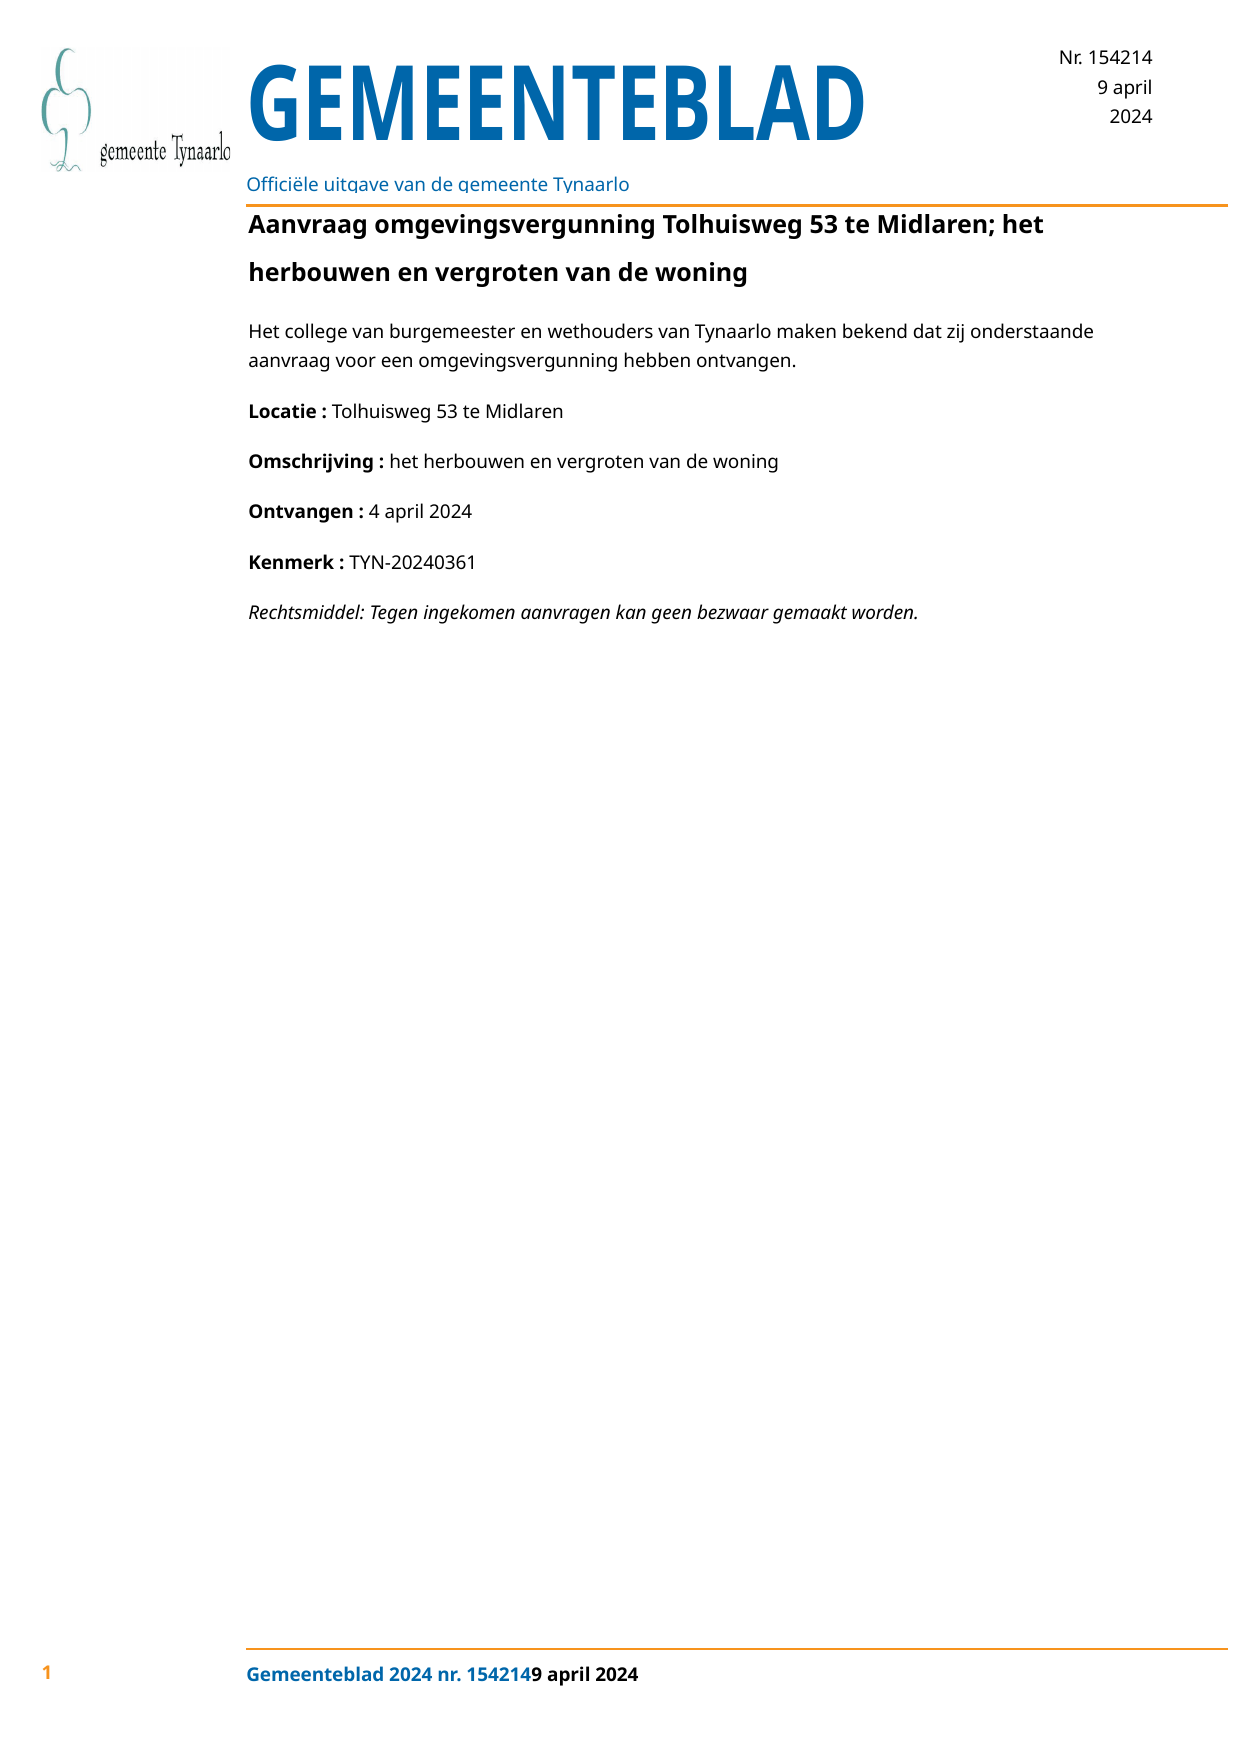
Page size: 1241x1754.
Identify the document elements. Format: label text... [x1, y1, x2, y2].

text Omschrijving : het herbouwen en vergroten van de woning [248, 448, 1152, 474]
text Het college van burgemeester en wethouders van Tynaarlo maken bekend dat zij onderstaande aanvraag voor een omgevingsvergunning hebben ontvangen. [248, 318, 1152, 373]
text Aanvraag omgevingsvergunning Tolhuisweg 53 te Midlaren; het herbouwen en vergroten van de woning [248, 207, 1152, 288]
text Locatie : Tolhuisweg 53 te Midlaren [248, 398, 1152, 424]
text Kenmerk : TYN-20240361 [248, 549, 1152, 575]
text Ontvangen : 4 april 2024 [248, 499, 1152, 524]
text Rechtsmiddel: Tegen ingekomen aanvragen kan geen bezwaar gemaakt worden. [248, 599, 1152, 625]
picture [41, 47, 231, 172]
